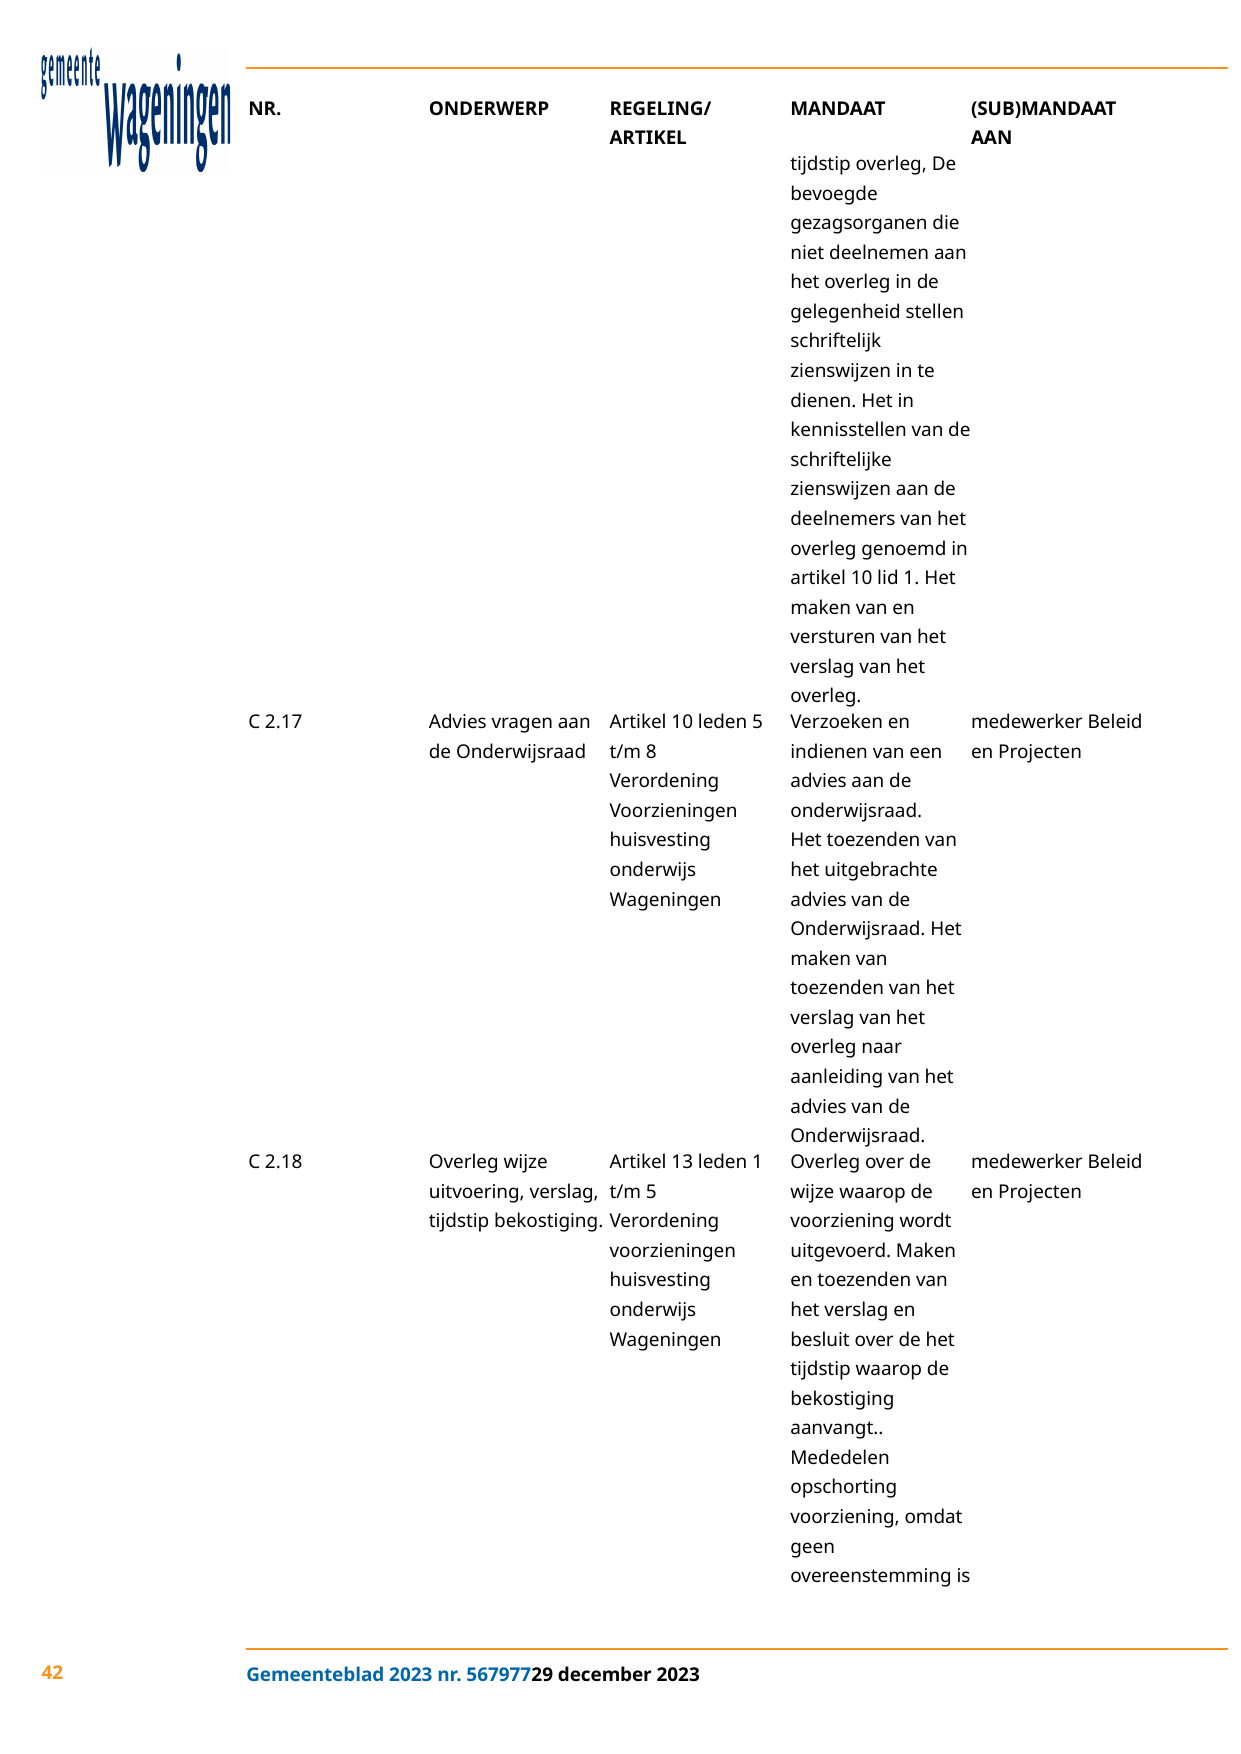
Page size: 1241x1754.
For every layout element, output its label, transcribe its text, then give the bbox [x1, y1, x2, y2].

table_cell [971, 150, 1152, 708]
table_cell C 2.17 [248, 708, 429, 1148]
table_header REGELING/ ARTIKEL [609, 95, 790, 150]
table_cell medewerker Beleid en Projecten [971, 708, 1152, 1148]
picture [41, 47, 231, 172]
table_header NR. [248, 95, 429, 150]
table_cell medewerker Beleid en Projecten [971, 1148, 1152, 1588]
table_cell [609, 150, 790, 708]
table_cell [429, 150, 609, 708]
table_cell Artikel 13 leden 1 t/m 5 Verordening voorzieningen huisvesting onderwijs Wageningen [609, 1148, 790, 1588]
table_header MANDAAT [790, 95, 971, 150]
table_cell Verzoeken en indienen van een advies aan de onderwijsraad. Het toezenden van het uitgebrachte advies van de Onderwijsraad. Het maken van toezenden van het verslag van het overleg naar aanleiding van het advies van de Onderwijsraad. [790, 708, 971, 1148]
table_cell Advies vragen aan de Onderwijsraad [429, 708, 609, 1148]
table_cell Artikel 10 leden 5 t/m 8 Verordening Voorzieningen huisvesting onderwijs Wageningen [609, 708, 790, 1148]
table_header ONDERWERP [429, 95, 609, 150]
table_cell tijdstip overleg, De bevoegde gezagsorganen die niet deelnemen aan het overleg in de gelegenheid stellen schriftelijk zienswijzen in te dienen. Het in kennisstellen van de schriftelijke zienswijzen aan de deelnemers van het overleg genoemd in artikel 10 lid 1. Het maken van en versturen van het verslag van het overleg. [790, 150, 971, 708]
table_cell C 2.18 [248, 1148, 429, 1588]
table_cell Overleg wijze uitvoering, verslag, tijdstip bekostiging. [429, 1148, 609, 1588]
table_cell [248, 150, 429, 708]
table_header (SUB)MANDAAT AAN [971, 95, 1152, 150]
table_cell Overleg over de wijze waarop de voorziening wordt uitgevoerd. Maken en toezenden van het verslag en besluit over de het tijdstip waarop de bekostiging aanvangt.. Mededelen opschorting voorziening, omdat geen overeenstemming is [790, 1148, 971, 1588]
